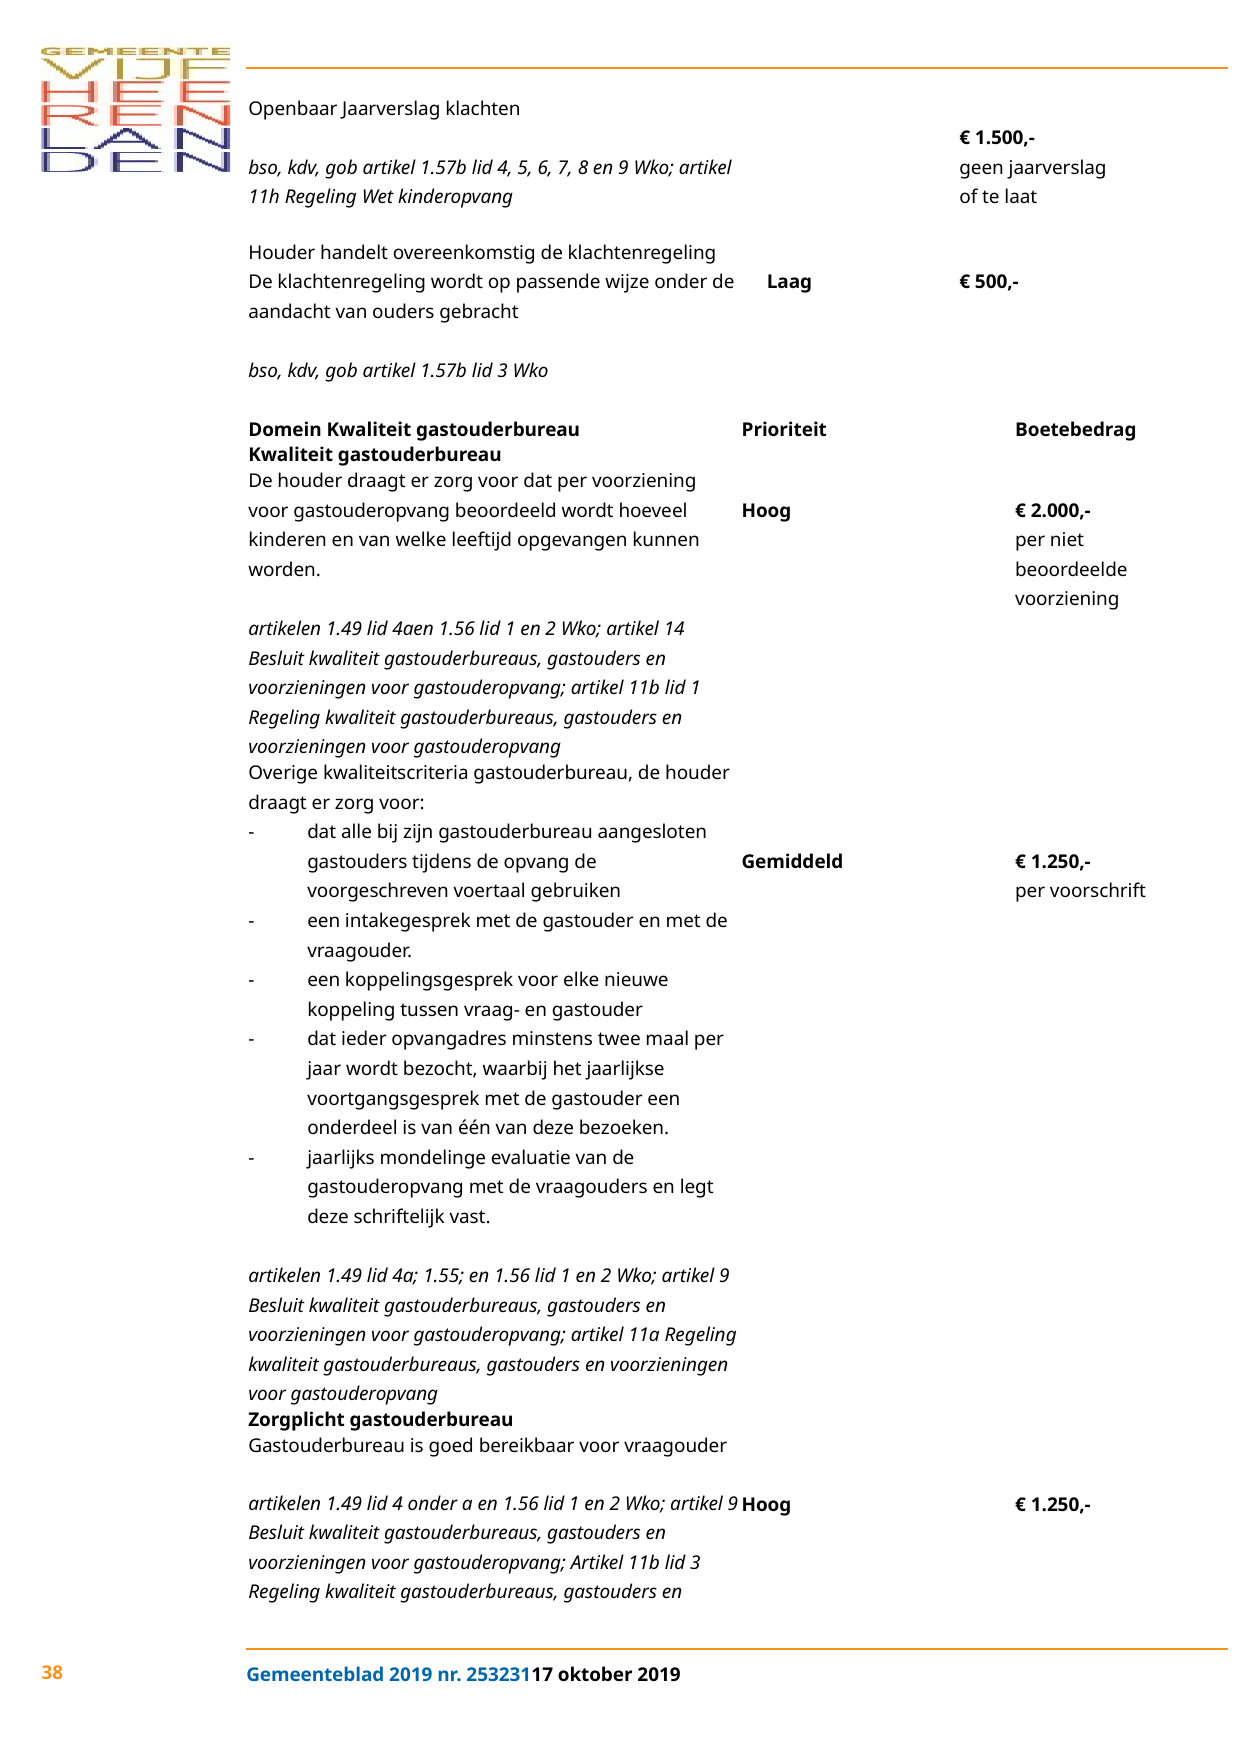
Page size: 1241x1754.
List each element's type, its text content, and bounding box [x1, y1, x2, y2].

table_cell Kwaliteit gastouderbureau [248, 442, 1152, 467]
table_cell [767, 95, 959, 239]
table_cell € 1.250,- [1015, 1432, 1152, 1604]
table_cell Zorgplicht gastouderbureau [248, 1406, 1152, 1432]
table_header Prioriteit [741, 416, 1015, 442]
table_cell Hoog [741, 1432, 1015, 1604]
table_header Boetebedrag [1015, 416, 1152, 442]
picture [41, 47, 231, 172]
table_cell Gastouderbureau is goed bereikbaar voor vraagouder en gastouder. artikelen 1.49 lid 4 onder a en 1.56 lid 1 en 2 Wko; artikel 9 Besluit kwaliteit gastouderbureaus, gastouders en voorzieningen voor gastouderopvang; Artikel 11b lid 3 Regeling kwaliteit gastouderbureaus, gastouders en [248, 1432, 741, 1604]
table_cell Houder handelt overeenkomstig de klachtenregeling De klachtenregeling wordt op passende wijze onder de aandacht van ouders gebracht bso, kdv, gob artikel 1.57b lid 3 Wko [248, 239, 767, 383]
table_cell Gemiddeld [741, 759, 1015, 1406]
table_cell Overige kwaliteitscriteria gastouderbureau, de houder draagt er zorg voor: dat alle bij zijn gastouderbureau aangesloten gastouders tijdens de opvang de voorgeschreven voertaal gebruiken een intakegesprek met de gastouder en met de vraagouder. een koppelingsgesprek voor elke nieuwe koppeling tussen vraag- en gastouder dat ieder opvangadres minstens twee maal per jaar wordt bezocht, waarbij het jaarlijkse voortgangsgesprek met de gastouder een onderdeel is van één van deze bezoeken. jaarlijks mondelinge evaluatie van de gastouderopvang met de vraagouders en legt deze schriftelijk vast. artikelen 1.49 lid 4a; 1.55; en 1.56 lid 1 en 2 Wko; artikel 9 Besluit kwaliteit gastouderbureaus, gastouders en voorzieningen voor gastouderopvang; artikel 11a Regeling kwaliteit gastouderbureaus, gastouders en voorzieningen voor gastouderopvang [248, 759, 741, 1406]
table_cell Laag [767, 239, 959, 383]
table_cell Openbaar Jaarverslag klachten bso, kdv, gob artikel 1.57b lid 4, 5, 6, 7, 8 en 9 Wko; artikel 11h Regeling Wet kinderopvang [248, 95, 767, 239]
table_cell De houder draagt er zorg voor dat per voorziening voor gastouderopvang beoordeeld wordt hoeveel kinderen en van welke leeftijd opgevangen kunnen worden. artikelen 1.49 lid 4aen 1.56 lid 1 en 2 Wko; artikel 14 Besluit kwaliteit gastouderbureaus, gastouders en voorzieningen voor gastouderopvang; artikel 11b lid 1 Regeling kwaliteit gastouderbureaus, gastouders en voorzieningen voor gastouderopvang [248, 467, 741, 759]
table_cell € 1.500,- geen jaarverslag of te laat [959, 95, 1152, 239]
table_cell € 1.250,- per voorschrift [1015, 759, 1152, 1406]
table_cell Hoog [741, 467, 1015, 759]
table_cell € 500,- [959, 239, 1152, 383]
table_header Domein Kwaliteit gastouderbureau [248, 416, 741, 442]
table_cell € 2.000,- per niet beoordeelde voorziening [1015, 467, 1152, 759]
